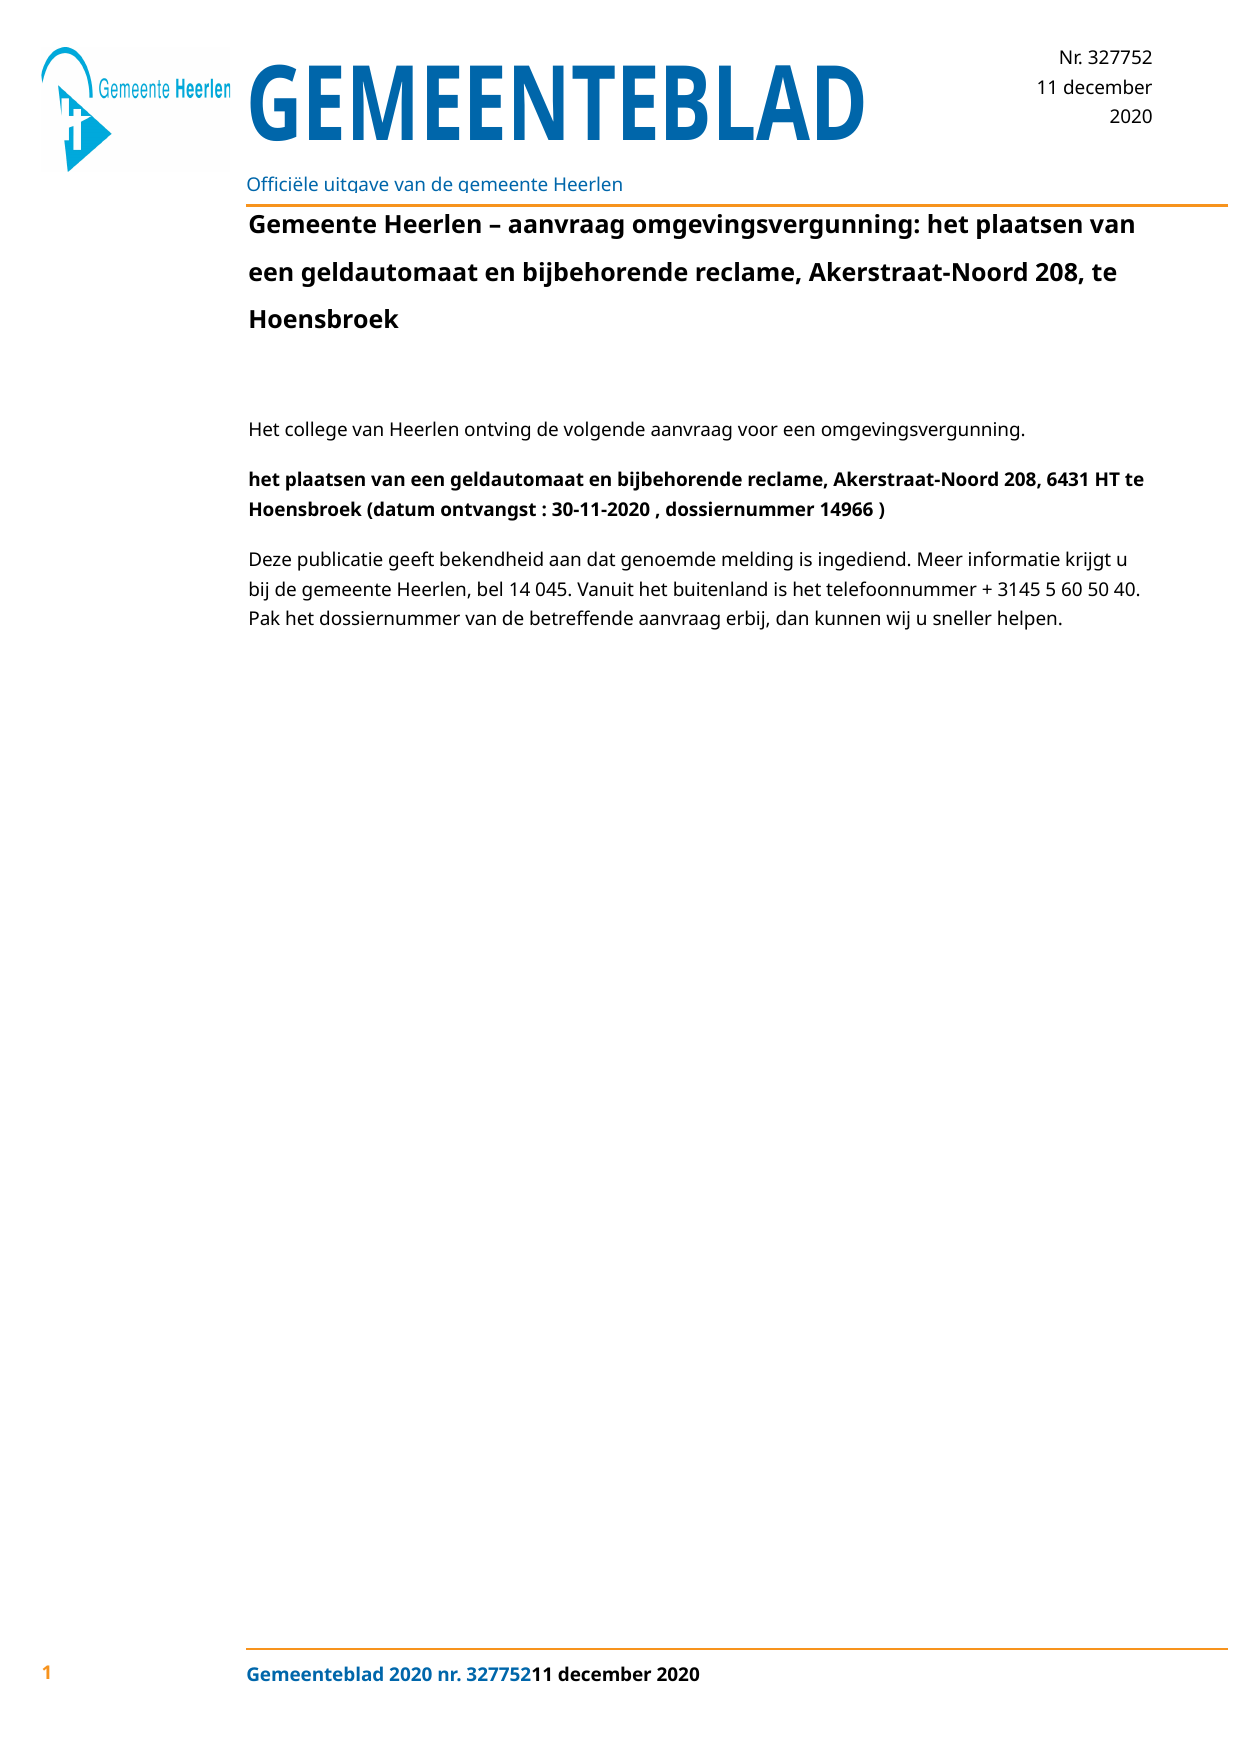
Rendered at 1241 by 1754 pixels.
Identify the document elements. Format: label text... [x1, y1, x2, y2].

text Deze publicatie geeft bekendheid aan dat genoemde melding is ingediend. Meer informatie krijgt u bij de gemeente Heerlen, bel 14 045. Vanuit het buitenland is het telefoonnummer + 3145 5 60 50 40. Pak het dossiernummer van de betreffende aanvraag erbij, dan kunnen wij u sneller helpen. [248, 546, 1152, 631]
picture [41, 47, 59, 70]
picture [41, 47, 231, 172]
text Het college van Heerlen ontving de volgende aanvraag voor een omgevingsvergunning. [248, 416, 1152, 442]
text Gemeente Heerlen – aanvraag omgevingsvergunning: het plaatsen van een geldautomaat en bijbehorende reclame, Akerstraat-Noord 208, te Hoensbroek [248, 207, 1152, 336]
text het plaatsen van een geldautomaat en bijbehorende reclame, Akerstraat-Noord 208, 6431 HT te Hoensbroek (datum ontvangst : 30-11-2020 , dossiernummer 14966 ) [248, 466, 1152, 522]
